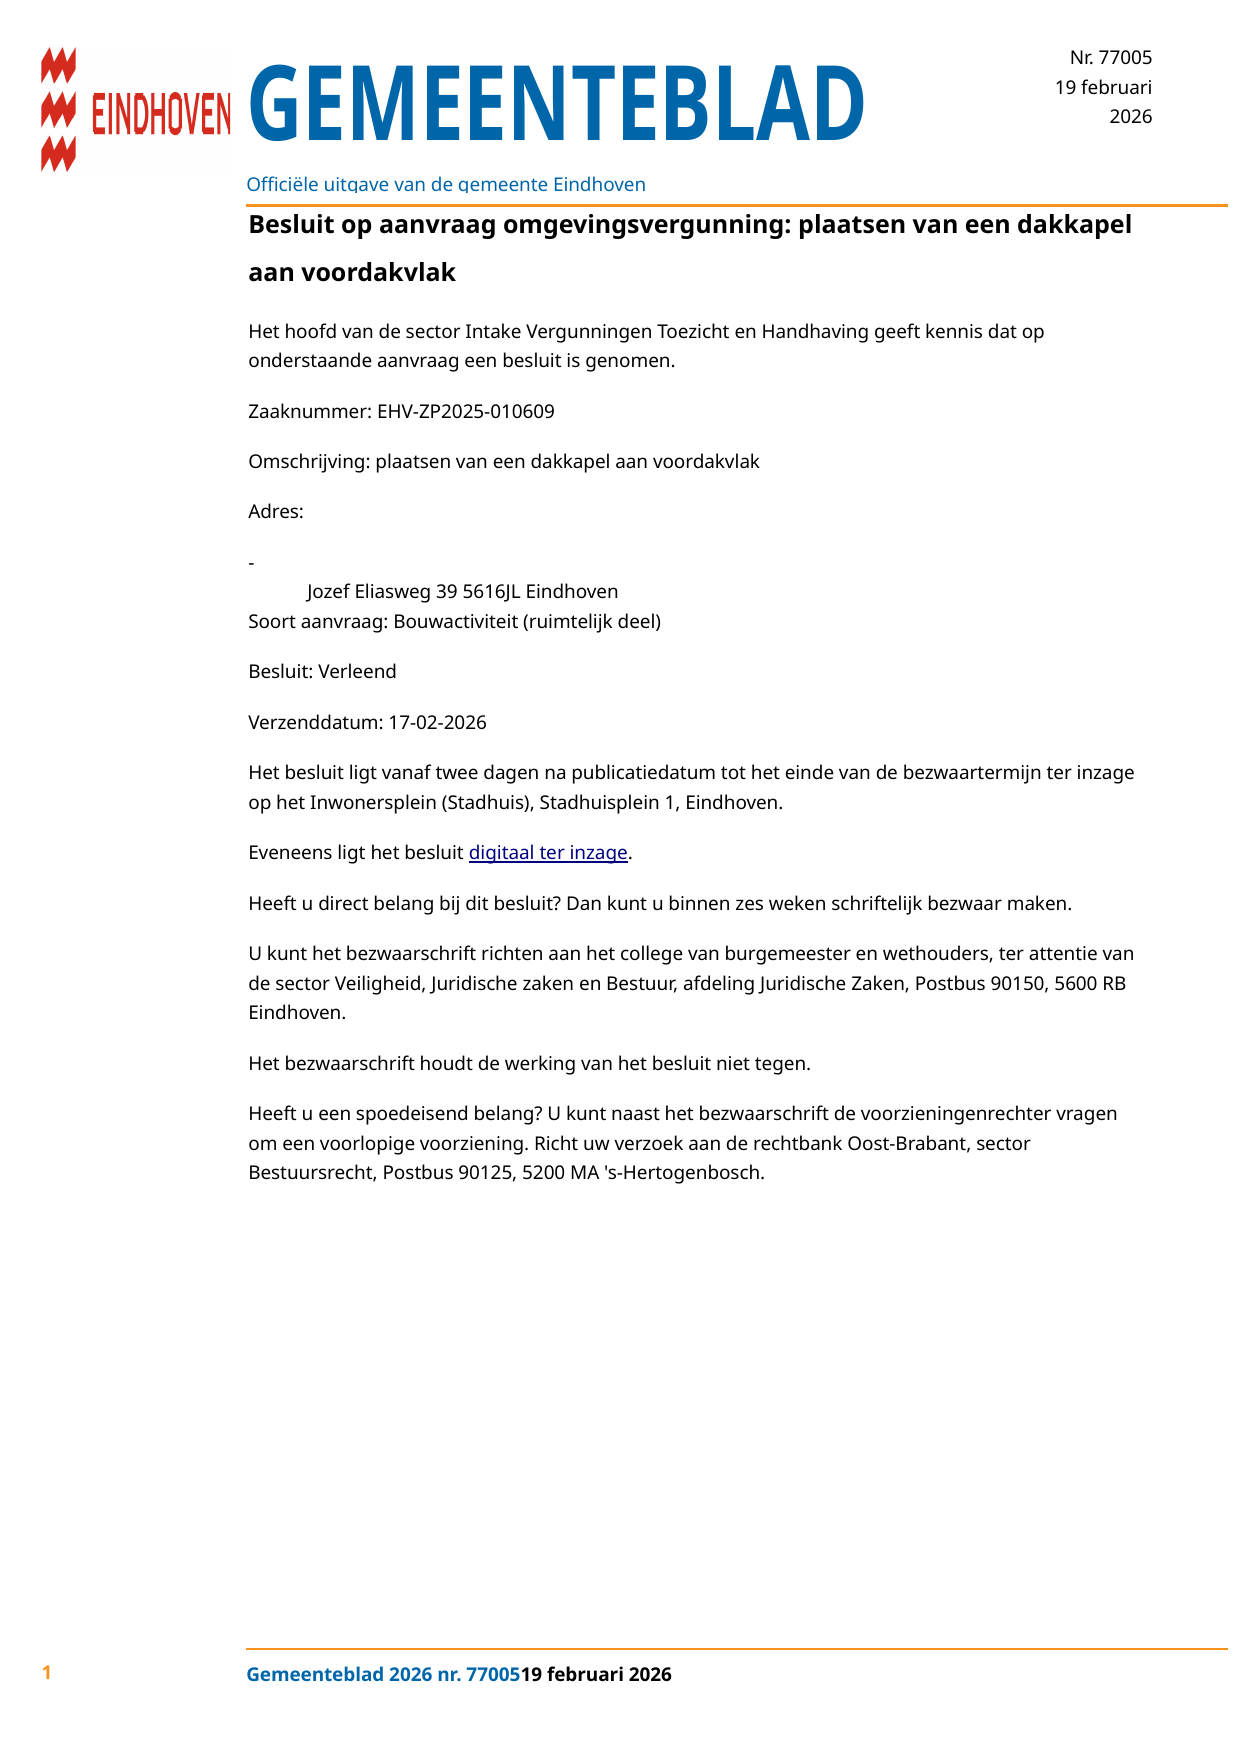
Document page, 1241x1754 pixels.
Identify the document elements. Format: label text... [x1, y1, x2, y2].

text Besluit: Verleend [248, 659, 1152, 684]
text Besluit op aanvraag omgevingsvergunning: plaatsen van een dakkapel aan voordakvlak [248, 207, 1152, 288]
text Eveneens ligt het besluit digitaal ter inzage. [248, 839, 1152, 865]
text Het besluit ligt vanaf twee dagen na publicatiedatum tot het einde van de bezwaartermijn ter inzage op het Inwonersplein (Stadhuis), Stadhuisplein 1, Eindhoven. [248, 759, 1152, 815]
text Omschrijving: plaatsen van een dakkapel aan voordakvlak [248, 448, 1152, 474]
text Het hoofd van de sector Intake Vergunningen Toezicht en Handhaving geeft kennis dat op onderstaande aanvraag een besluit is genomen. [248, 318, 1152, 373]
text Verzenddatum: 17-02-2026 [248, 709, 1152, 735]
text Zaaknummer: EHV-ZP2025-010609 [248, 398, 1152, 424]
text Heeft u een spoedeisend belang? U kunt naast het bezwaarschrift de voorzieningenrechter vragen om een voorlopige voorziening. Richt uw verzoek aan de rechtbank Oost-Brabant, sector Bestuursrecht, Postbus 90125, 5200 MA 's-Hertogenbosch. [248, 1100, 1152, 1185]
text Soort aanvraag: Bouwactiviteit (ruimtelijk deel) [248, 608, 1152, 634]
picture [41, 47, 231, 172]
text Heeft u direct belang bij dit besluit? Dan kunt u binnen zes weken schriftelijk bezwaar maken. [248, 890, 1152, 916]
list Jozef Eliasweg 39 5616JL Eindhoven [248, 579, 1152, 604]
text U kunt het bezwaarschrift richten aan het college van burgemeester en wethouders, ter attentie van de sector Veiligheid, Juridische zaken en Bestuur, afdeling Juridische Zaken, Postbus 90150, 5600 RB Eindhoven. [248, 940, 1152, 1025]
text Het bezwaarschrift houdt de werking van het besluit niet tegen. [248, 1050, 1152, 1076]
text Adres: [248, 499, 1152, 524]
